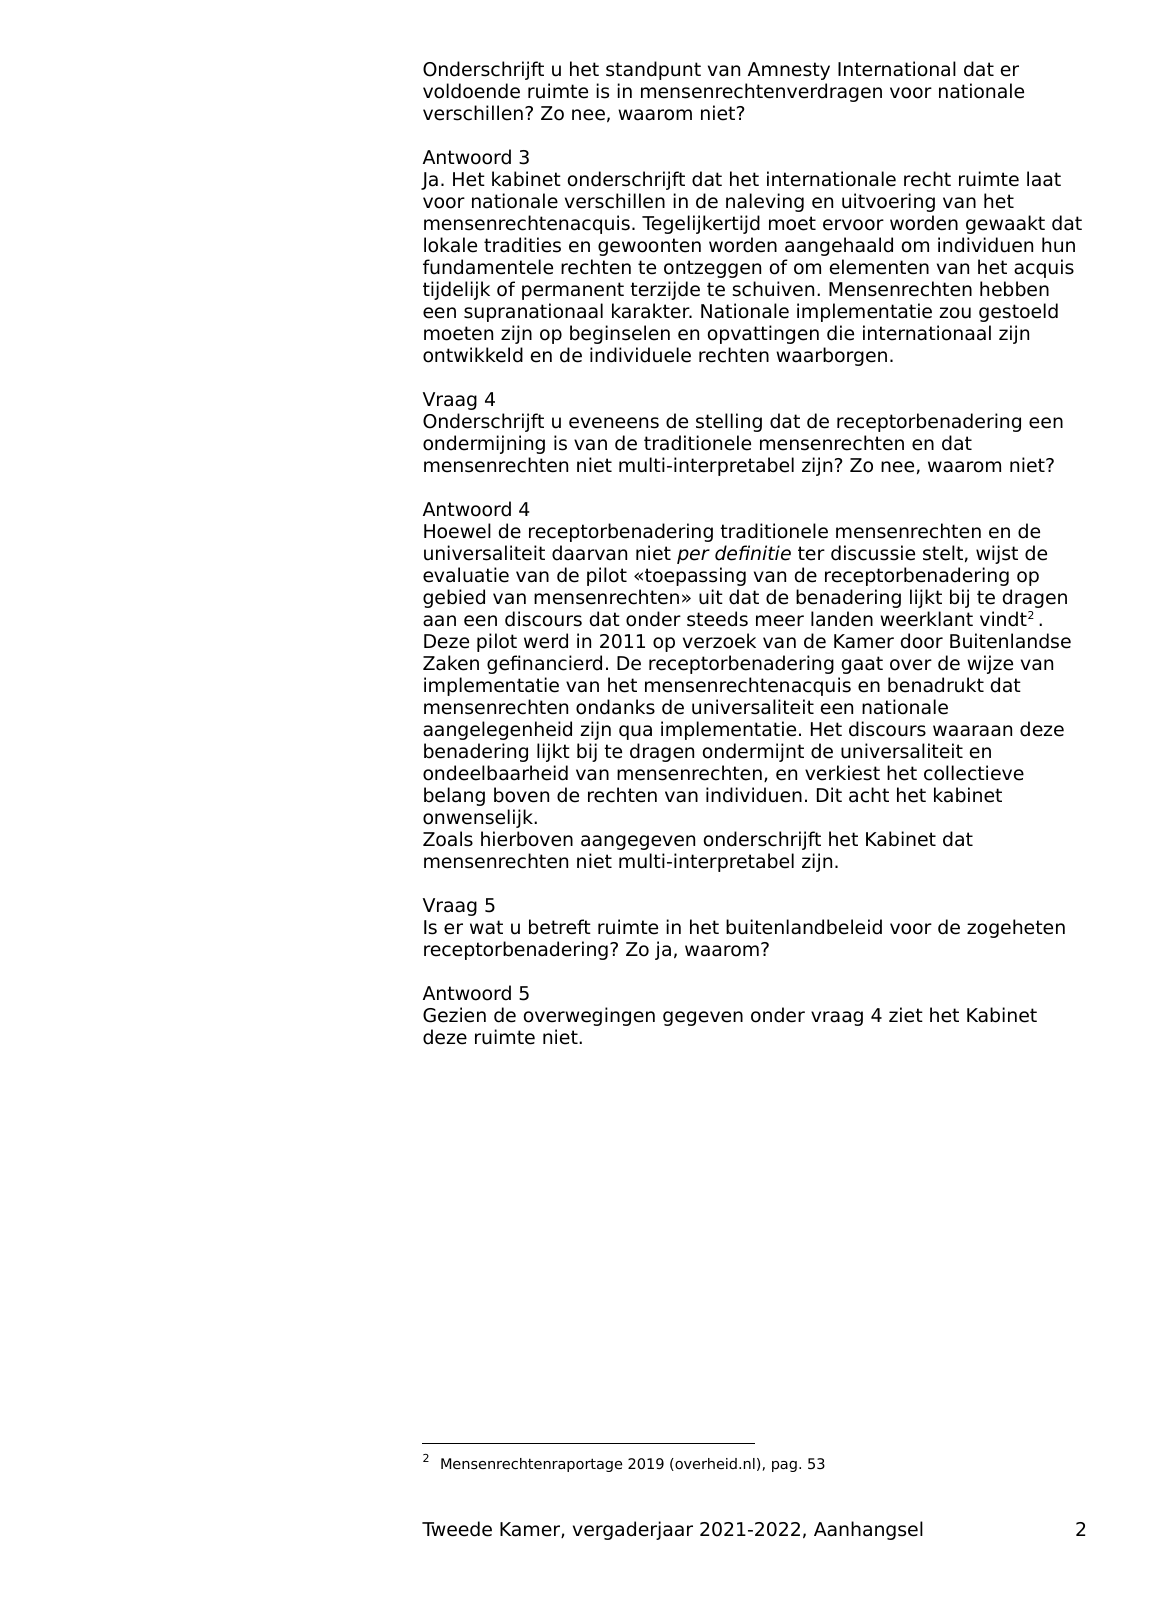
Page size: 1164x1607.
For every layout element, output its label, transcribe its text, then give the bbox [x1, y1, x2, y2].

text Is er wat u betreft ruimte in het buitenlandbeleid voor de zogeheten receptorbenadering? Zo ja, waarom? [422, 917, 1087, 961]
text Antwoord 3 [422, 147, 1087, 169]
text Ja. Het kabinet onderschrijft dat het internationale recht ruimte laat voor nationale verschillen in de naleving en uitvoering van het mensenrechtenacquis. Tegelijkertijd moet ervoor worden gewaakt dat lokale tradities en gewoonten worden aangehaald om individuen hun fundamentele rechten te ontzeggen of om elementen van het acquis tijdelijk of permanent terzijde te schuiven. Mensenrechten hebben een supranationaal karakter. Nationale implementatie zou gestoeld moeten zijn op beginselen en opvattingen die internationaal zijn ontwikkeld en de individuele rechten waarborgen. [422, 169, 1087, 367]
text Vraag 4 [422, 389, 1087, 411]
text Vraag 5 [422, 895, 1087, 917]
text Gezien de overwegingen gegeven onder vraag 4 ziet het Kabinet deze ruimte niet. [422, 1005, 1087, 1049]
text Antwoord 4 [422, 499, 1087, 521]
text Mensenrechtenraportage 2019 (overheid.nl), pag. 53 [422, 1452, 1087, 1474]
text Zoals hierboven aangegeven onderschrijft het Kabinet dat mensenrechten niet multi-interpretabel zijn. [422, 829, 1087, 873]
text Hoewel de receptorbenadering traditionele mensenrechten en de universaliteit daarvan niet per definitie ter discussie stelt, wijst de evaluatie van de pilot «toepassing van de receptorbenadering op gebied van mensenrechten» uit dat de benadering lijkt bij te dragen aan een discours dat onder steeds meer landen weerklant vindt. Deze pilot werd in 2011 op verzoek van de Kamer door Buitenlandse Zaken gefinancierd. De receptorbenadering gaat over de wijze van implementatie van het mensenrechtenacquis en benadrukt dat mensenrechten ondanks de universaliteit een nationale aangelegenheid zijn qua implementatie. Het discours waaraan deze benadering lijkt bij te dragen ondermijnt de universaliteit en ondeelbaarheid van mensenrechten, en verkiest het collectieve belang boven de rechten van individuen. Dit acht het kabinet onwenselijk. [422, 521, 1087, 829]
text Onderschrijft u het standpunt van Amnesty International dat er voldoende ruimte is in mensenrechtenverdragen voor nationale verschillen? Zo nee, waarom niet? [422, 59, 1087, 125]
text Onderschrijft u eveneens de stelling dat de receptorbenadering een ondermijning is van de traditionele mensenrechten en dat mensenrechten niet multi-interpretabel zijn? Zo nee, waarom niet? [422, 411, 1087, 477]
text Antwoord 5 [422, 983, 1087, 1005]
